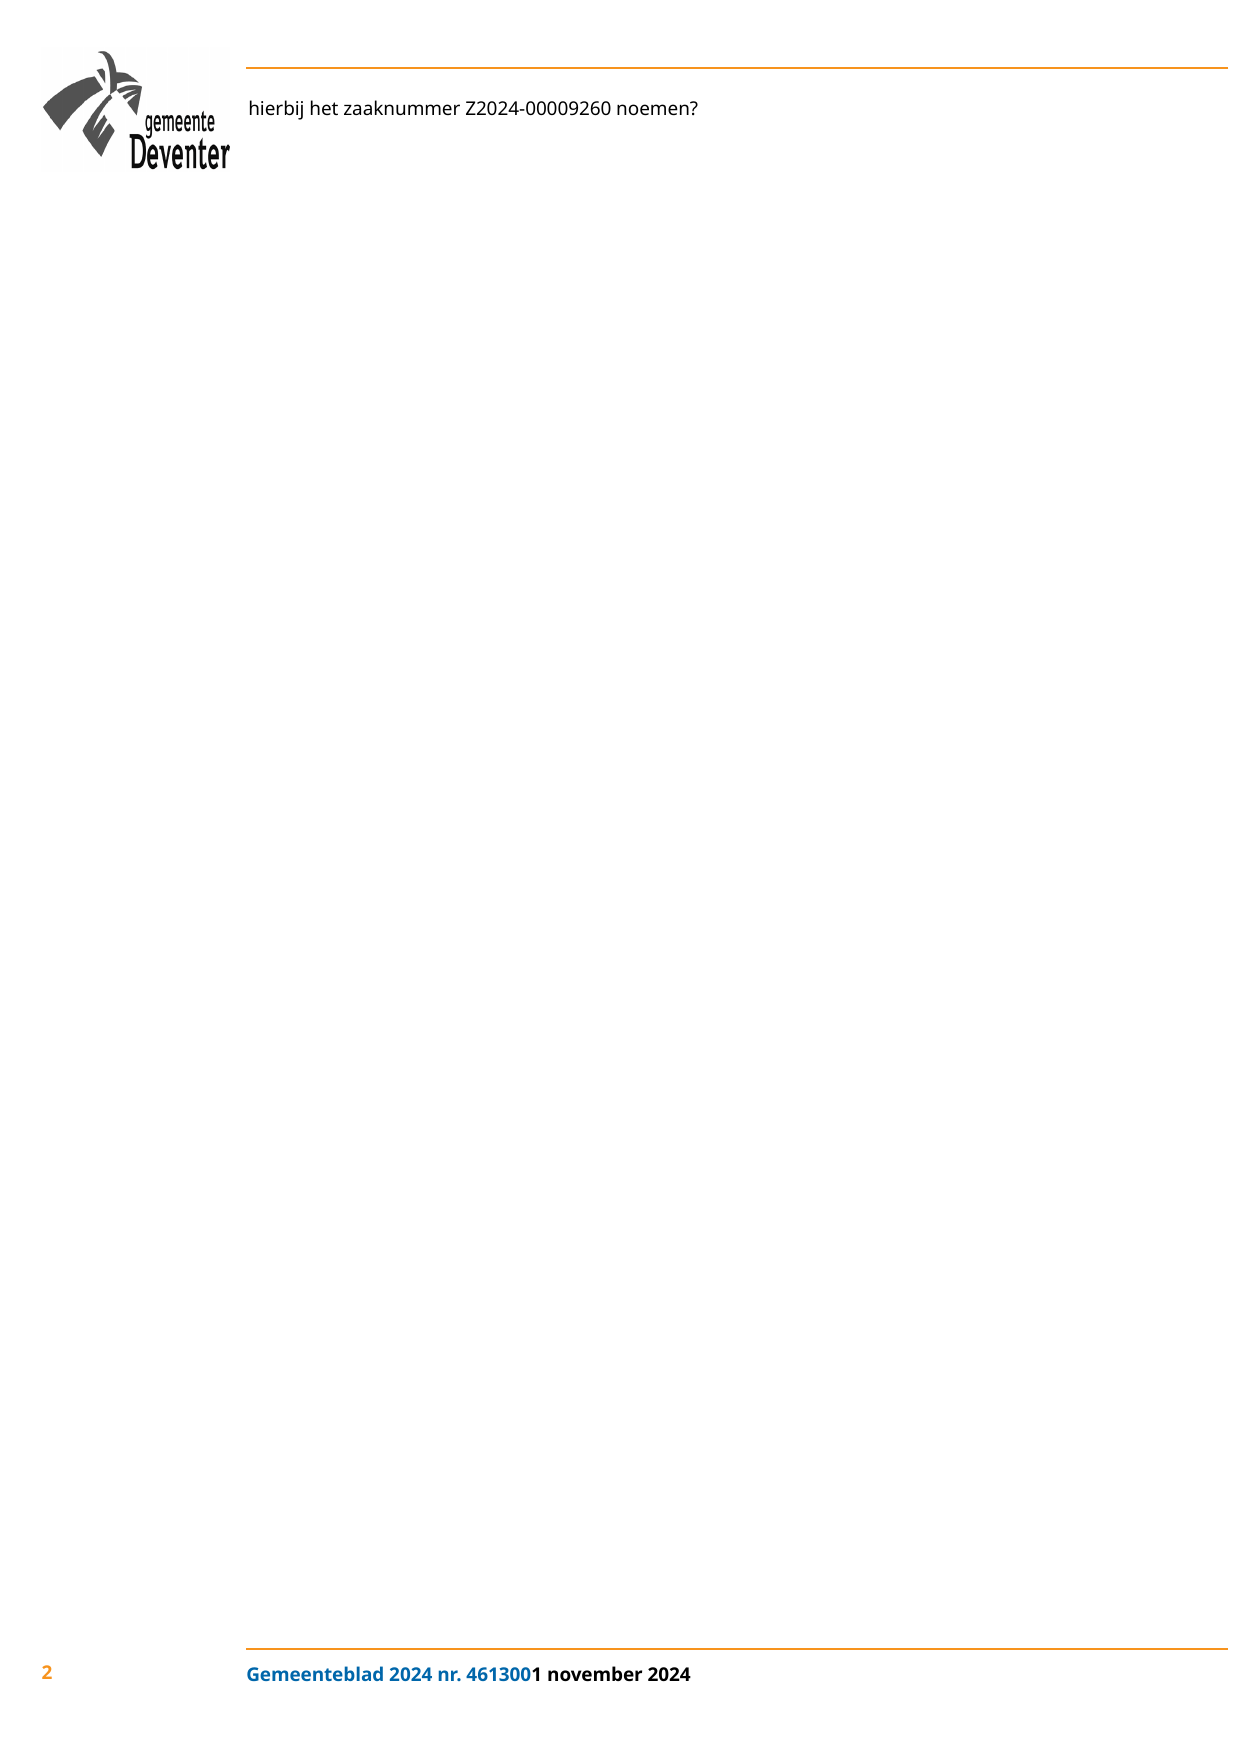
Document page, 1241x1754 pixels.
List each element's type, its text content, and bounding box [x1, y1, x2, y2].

text hierbij het zaaknummer Z2024-00009260 noemen? [248, 95, 1152, 121]
picture [41, 47, 231, 172]
